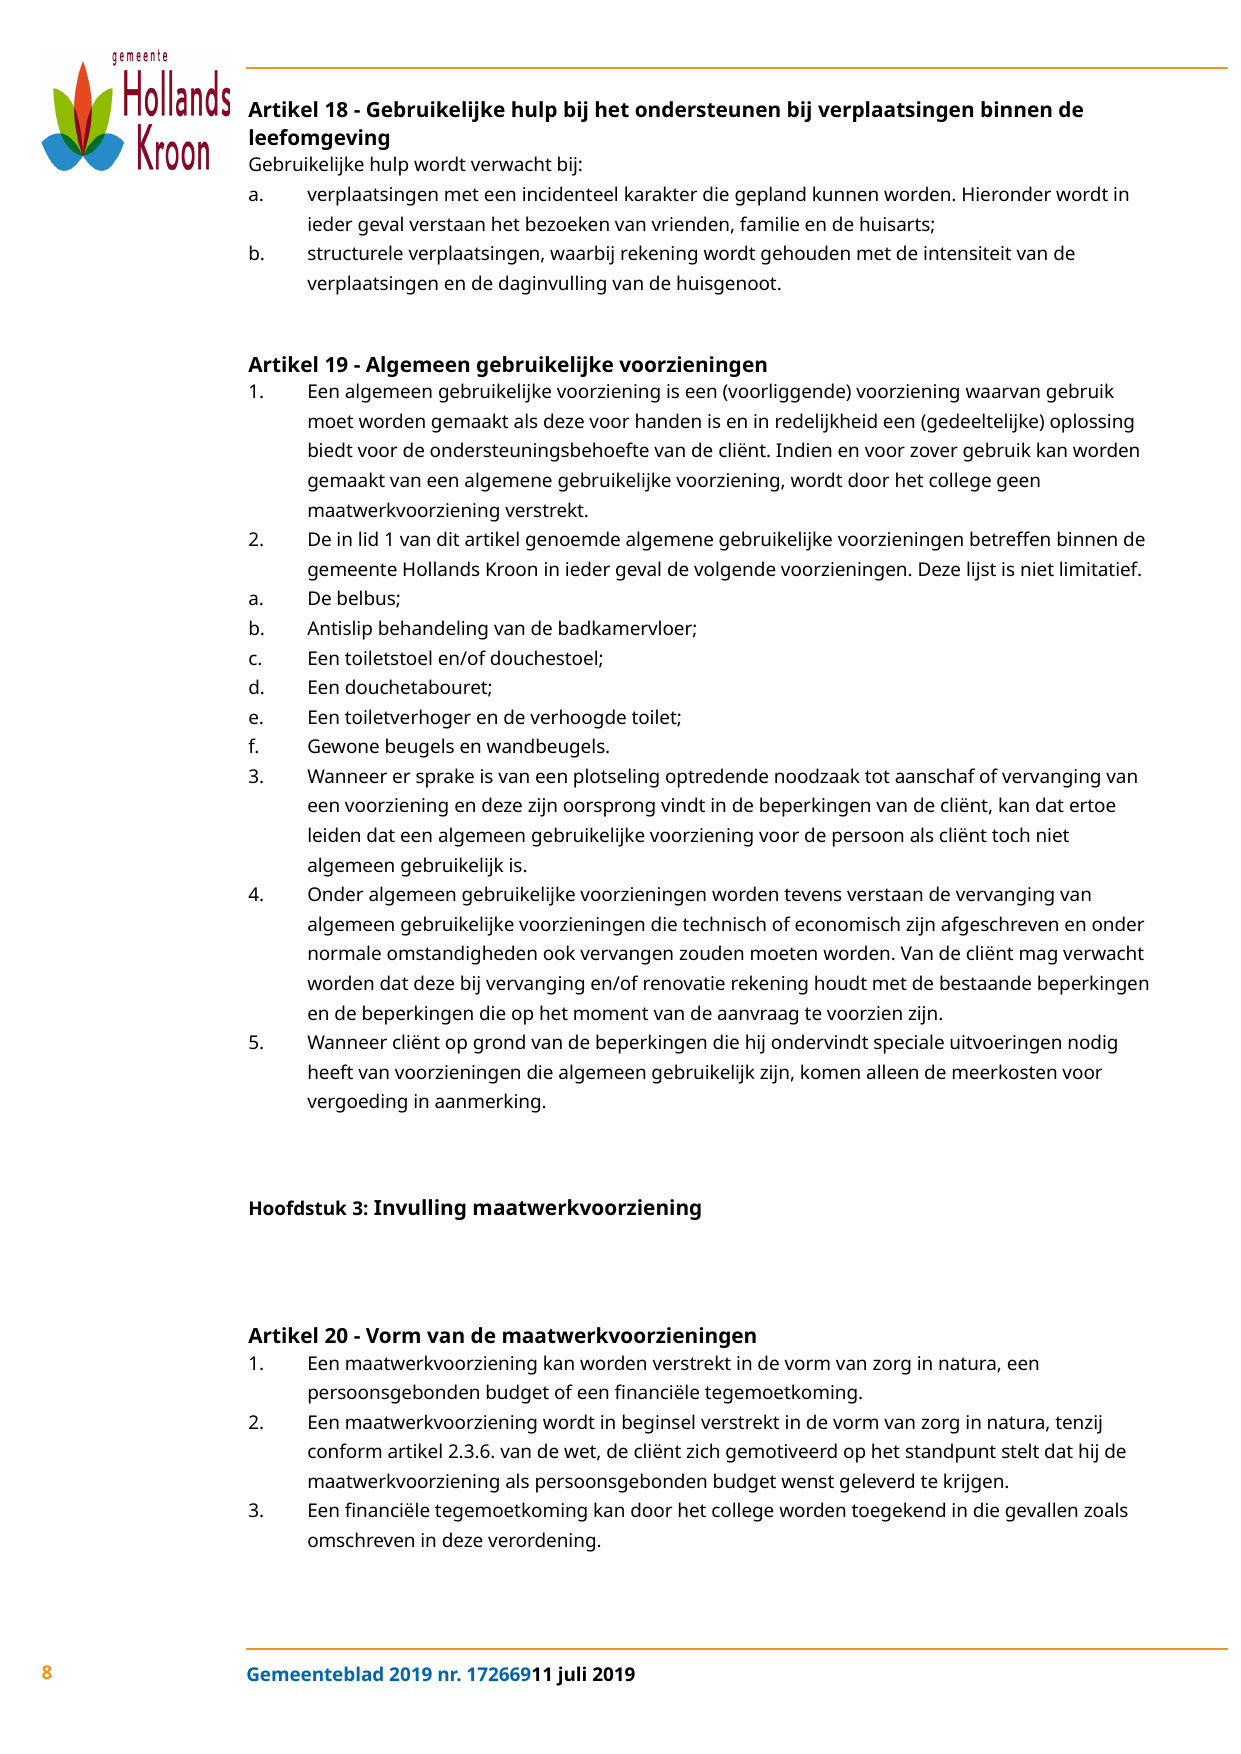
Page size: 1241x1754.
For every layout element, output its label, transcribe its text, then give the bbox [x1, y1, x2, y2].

list Een toiletverhoger en de verhoogde toilet; [248, 704, 1152, 729]
text Artikel 18 - Gebruikelijke hulp bij het ondersteunen bij verplaatsingen binnen de leefomgeving [248, 95, 1152, 152]
list Wanneer er sprake is van een plotseling optredende noodzaak tot aanschaf of vervanging van een voorziening en deze zijn oorsprong vindt in de beperkingen van de cliënt, kan dat ertoe leiden dat een algemeen gebruikelijke voorziening voor de persoon als cliënt toch niet algemeen gebruikelijk is. [248, 763, 1152, 877]
list structurele verplaatsingen, waarbij rekening wordt gehouden met de intensiteit van de verplaatsingen en de daginvulling van de huisgenoot. [248, 240, 1152, 296]
list Een maatwerkvoorziening wordt in beginsel verstrekt in de vorm van zorg in natura, tenzij conform artikel 2.3.6. van de wet, de cliënt zich gemotiveerd op het standpunt stelt dat hij de maatwerkvoorziening als persoonsgebonden budget wenst geleverd te krijgen. [248, 1409, 1152, 1494]
list Een financiële tegemoetkoming kan door het college worden toegekend in die gevallen zoals omschreven in deze verordening. [248, 1498, 1152, 1553]
text Hoofdstuk 3: Invulling maatwerkvoorziening [248, 1193, 1152, 1222]
list Een douchetabouret; [248, 674, 1152, 700]
list De belbus; [248, 586, 1152, 611]
list Onder algemeen gebruikelijke voorzieningen worden tevens verstaan de vervanging van algemeen gebruikelijke voorzieningen die technisch of economisch zijn afgeschreven en onder normale omstandigheden ook vervangen zouden moeten worden. Van de cliënt mag verwacht worden dat deze bij vervanging en/of renovatie rekening houdt met de bestaande beperkingen en de beperkingen die op het moment van de aanvraag te voorzien zijn. [248, 881, 1152, 1025]
text Artikel 20 - Vorm van de maatwerkvoorzieningen [248, 1321, 1152, 1350]
list Wanneer cliënt op grond van de beperkingen die hij ondervindt speciale uitvoeringen nodig heeft van voorzieningen die algemeen gebruikelijk zijn, komen alleen de meerkosten voor vergoeding in aanmerking. [248, 1029, 1152, 1114]
text Artikel 19 - Algemeen gebruikelijke voorzieningen [248, 350, 1152, 378]
list Een maatwerkvoorziening kan worden verstrekt in de vorm van zorg in natura, een persoonsgebonden budget of een financiële tegemoetkoming. [248, 1350, 1152, 1405]
text Gebruikelijke hulp wordt verwacht bij: [248, 152, 1152, 177]
list Gewone beugels en wandbeugels. [248, 733, 1152, 759]
list Een algemeen gebruikelijke voorziening is een (voorliggende) voorziening waarvan gebruik moet worden gemaakt als deze voor handen is en in redelijkheid een (gedeeltelijke) oplossing biedt voor de ondersteuningsbehoefte van de cliënt. Indien en voor zover gebruik kan worden gemaakt van een algemene gebruikelijke voorziening, wordt door het college geen maatwerkvoorziening verstrekt. [248, 378, 1152, 522]
list Antislip behandeling van de badkamervloer; [248, 615, 1152, 641]
list verplaatsingen met een incidenteel karakter die gepland kunnen worden. Hieronder wordt in ieder geval verstaan het bezoeken van vrienden, familie en de huisarts; [248, 181, 1152, 237]
list De in lid 1 van dit artikel genoemde algemene gebruikelijke voorzieningen betreffen binnen de gemeente Hollands Kroon in ieder geval de volgende voorzieningen. Deze lijst is niet limitatief. [248, 526, 1152, 582]
list Een toiletstoel en/of douchestoel; [248, 645, 1152, 670]
picture [41, 47, 231, 172]
